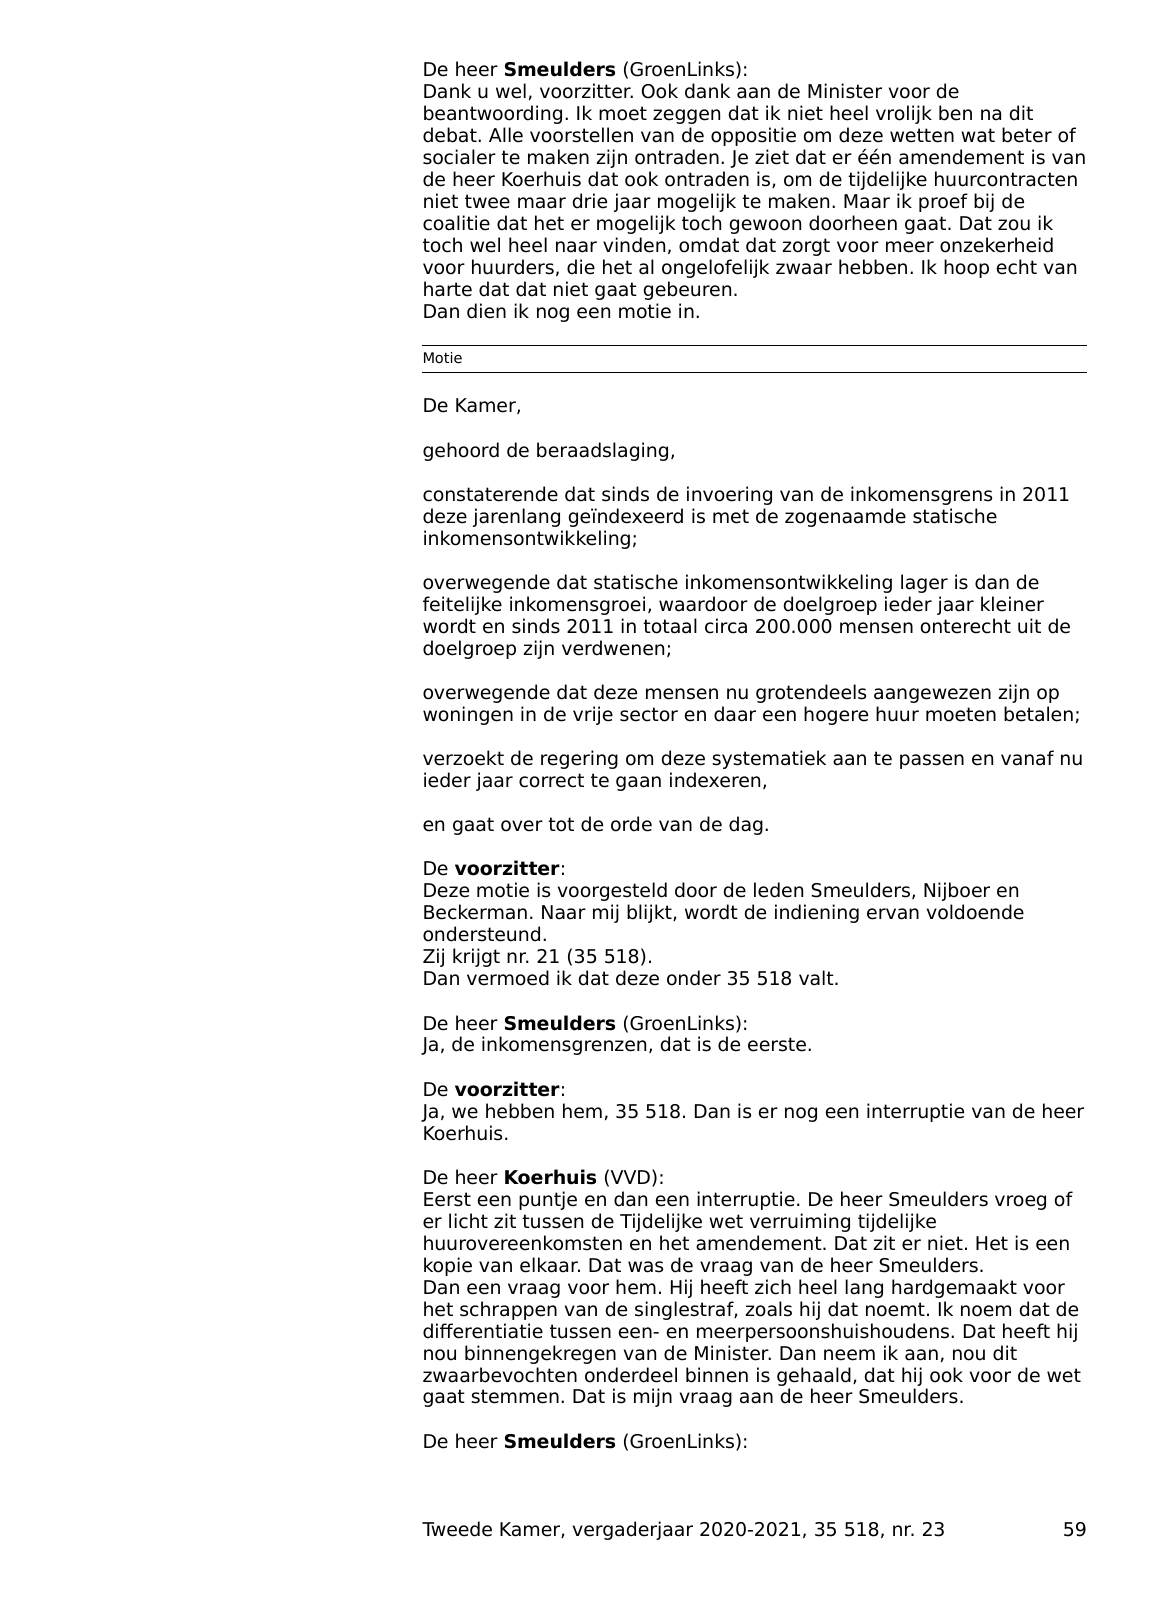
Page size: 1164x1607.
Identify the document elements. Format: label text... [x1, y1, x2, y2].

text overwegende dat statische inkomensontwikkeling lager is dan de feitelijke inkomensgroei, waardoor de doelgroep ieder jaar kleiner wordt en sinds 2011 in totaal circa 200.000 mensen onterecht uit de doelgroep zijn verdwenen; [422, 572, 1087, 660]
text overwegende dat deze mensen nu grotendeels aangewezen zijn op woningen in de vrije sector en daar een hogere huur moeten betalen; [422, 682, 1087, 726]
text en gaat over tot de orde van de dag. [422, 814, 1087, 836]
text Zij krijgt nr. 21 (35 518). [422, 946, 1087, 968]
text De heer Koerhuis (VVD): [422, 1167, 1087, 1189]
text Ja, de inkomensgrenzen, dat is de eerste. [422, 1034, 1087, 1056]
text De voorzitter: [422, 1078, 1087, 1101]
text De heer Smeulders (GroenLinks): [422, 59, 1087, 81]
text verzoekt de regering om deze systematiek aan te passen en vanaf nu ieder jaar correct te gaan indexeren, [422, 748, 1087, 792]
text Dan vermoed ik dat deze onder 35 518 valt. [422, 968, 1087, 990]
text De heer Smeulders (GroenLinks): [422, 1431, 1087, 1453]
text De heer Smeulders (GroenLinks): [422, 1012, 1087, 1034]
text constaterende dat sinds de invoering van de inkomensgrens in 2011 deze jarenlang geïndexeerd is met de zogenaamde statische inkomensontwikkeling; [422, 484, 1087, 549]
text gehoord de beraadslaging, [422, 439, 1087, 461]
text Deze motie is voorgesteld door de leden Smeulders, Nijboer en Beckerman. Naar mij blijkt, wordt de indiening ervan voldoende ondersteund. [422, 880, 1087, 946]
text De voorzitter: [422, 858, 1087, 880]
text Dan dien ik nog een motie in. [422, 301, 1087, 323]
table_header Motie [422, 346, 1087, 372]
text Dan een vraag voor hem. Hij heeft zich heel lang hardgemaakt voor het schrappen van de singlestraf, zoals hij dat noemt. Ik noem dat de differentiatie tussen een- en meerpersoonshuishoudens. Dat heeft hij nou binnengekregen van de Minister. Dan neem ik aan, nou dit zwaarbevochten onderdeel binnen is gehaald, dat hij ook voor de wet gaat stemmen. Dat is mijn vraag aan de heer Smeulders. [422, 1277, 1087, 1408]
text Eerst een puntje en dan een interruptie. De heer Smeulders vroeg of er licht zit tussen de Tijdelijke wet verruiming tijdelijke huurovereenkomsten en het amendement. Dat zit er niet. Het is een kopie van elkaar. Dat was de vraag van de heer Smeulders. [422, 1189, 1087, 1277]
text Ja, we hebben hem, 35 518. Dan is er nog een interruptie van de heer Koerhuis. [422, 1101, 1087, 1144]
text Dank u wel, voorzitter. Ook dank aan de Minister voor de beantwoording. Ik moet zeggen dat ik niet heel vrolijk ben na dit debat. Alle voorstellen van de oppositie om deze wetten wat beter of socialer te maken zijn ontraden. Je ziet dat er één amendement is van de heer Koerhuis dat ook ontraden is, om de tijdelijke huurcontracten niet twee maar drie jaar mogelijk te maken. Maar ik proef bij de coalitie dat het er mogelijk toch gewoon doorheen gaat. Dat zou ik toch wel heel naar vinden, omdat dat zorgt voor meer onzekerheid voor huurders, die het al ongelofelijk zwaar hebben. Ik hoop echt van harte dat dat niet gaat gebeuren. [422, 81, 1087, 301]
text De Kamer, [422, 395, 1087, 417]
